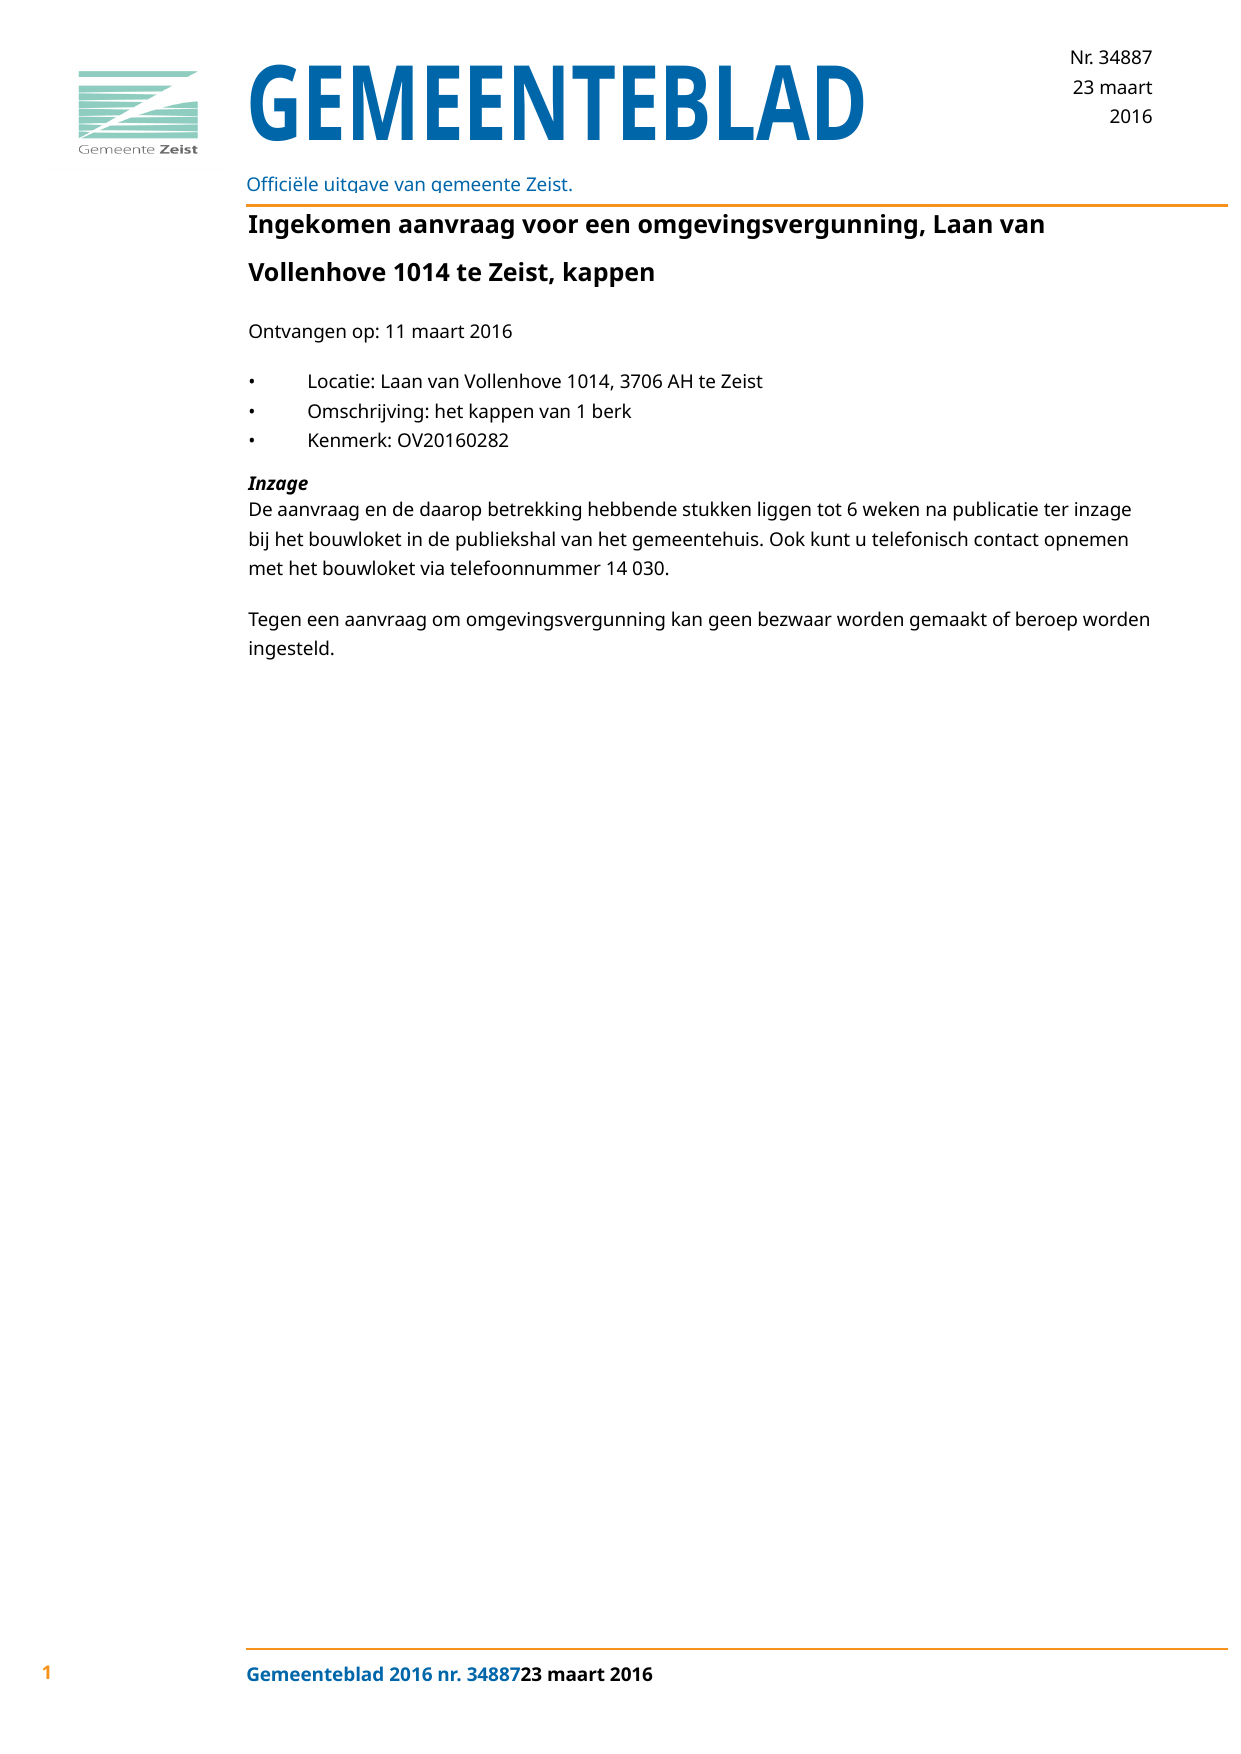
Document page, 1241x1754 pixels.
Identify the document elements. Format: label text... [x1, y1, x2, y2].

list Locatie: Laan van Vollenhove 1014, 3706 AH te Zeist [248, 368, 1152, 394]
list Kenmerk: OV20160282 [248, 427, 1152, 453]
text Tegen een aanvraag om omgevingsvergunning kan geen bezwaar worden gemaakt of beroep worden ingesteld. [248, 606, 1152, 661]
text Inzage [248, 471, 1152, 496]
text Ingekomen aanvraag voor een omgevingsvergunning, Laan van Vollenhove 1014 te Zeist, kappen [248, 207, 1152, 288]
picture [41, 47, 231, 172]
text De aanvraag en de daarop betrekking hebbende stukken liggen tot 6 weken na publicatie ter inzage bij het bouwloket in de publiekshal van het gemeentehuis. Ook kunt u telefonisch contact opnemen met het bouwloket via telefoonnummer 14 030. [248, 496, 1152, 581]
text Ontvangen op: 11 maart 2016 [248, 318, 1152, 344]
list Omschrijving: het kappen van 1 berk [248, 398, 1152, 424]
